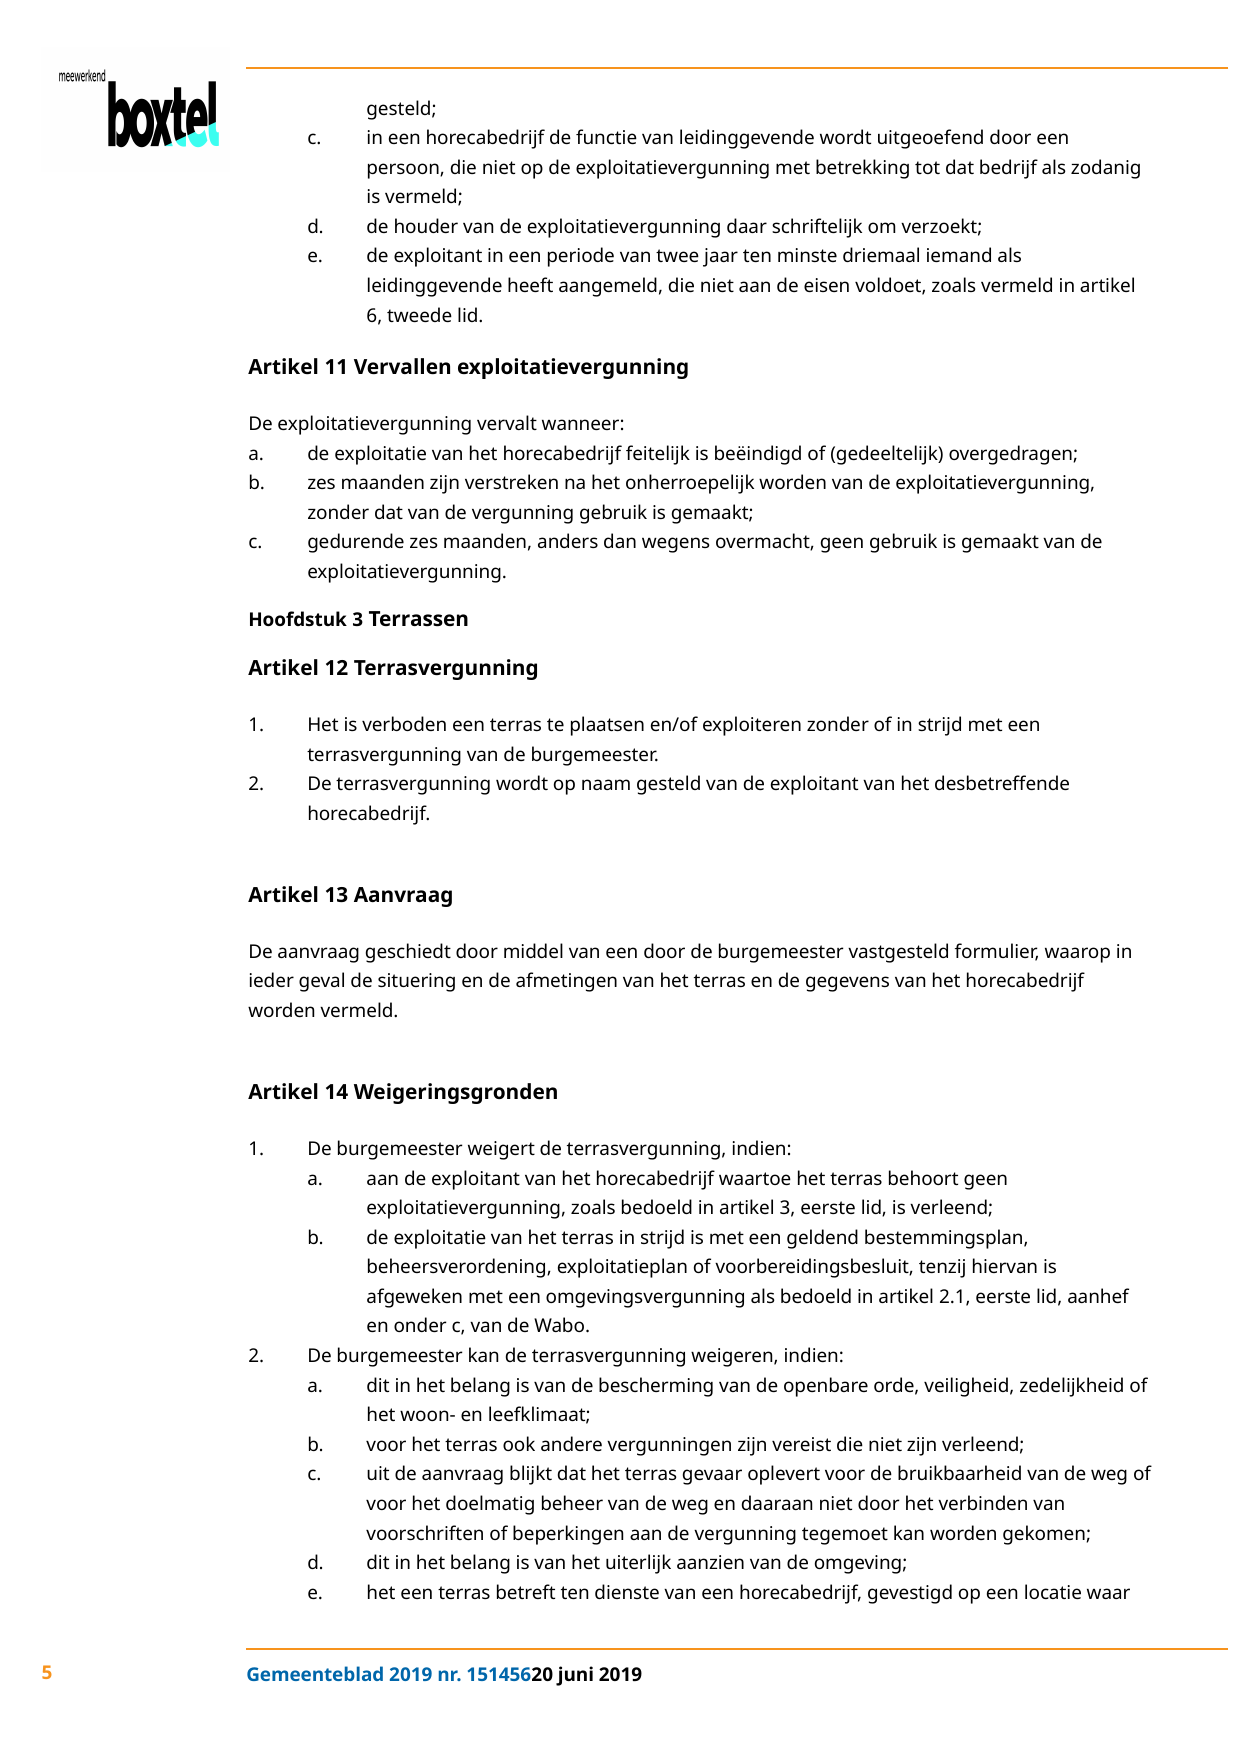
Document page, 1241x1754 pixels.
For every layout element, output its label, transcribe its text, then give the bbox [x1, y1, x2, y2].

list de exploitatie van het horecabedrijf feitelijk is beëindigd of (gedeeltelijk) overgedragen; [248, 440, 1152, 466]
list Het is verboden een terras te plaatsen en/of exploiteren zonder of in strijd met een terrasvergunning van de burgemeester. [248, 711, 1152, 766]
picture [41, 47, 231, 172]
list dit in het belang is van het uiterlijk aanzien van de omgeving; [307, 1549, 1152, 1575]
list dit in het belang is van de bescherming van de openbare orde, veiligheid, zedelijkheid of het woon- en leefklimaat; [307, 1372, 1152, 1427]
list De burgemeester weigert de terrasvergunning, indien: [248, 1135, 1152, 1161]
list De terrasvergunning wordt op naam gesteld van de exploitant van het desbetreffende horecabedrijf. [248, 770, 1152, 826]
list uit de aanvraag blijkt dat het terras gevaar oplevert voor de bruikbaarheid van de weg of voor het doelmatig beheer van de weg en daaraan niet door het verbinden van voorschriften of beperkingen aan de vergunning tegemoet kan worden gekomen; [307, 1461, 1152, 1545]
text Artikel 11 Vervallen exploitatievergunning [248, 352, 1152, 381]
text Artikel 14 Weigeringsgronden [248, 1077, 1152, 1106]
list het een terras betreft ten dienste van een horecabedrijf, gevestigd op een locatie waar [307, 1579, 1152, 1604]
list de exploitant in een periode van twee jaar ten minste driemaal iemand als leidinggevende heeft aangemeld, die niet aan de eisen voldoet, zoals vermeld in artikel 6, tweede lid. [307, 243, 1152, 328]
list De burgemeester kan de terrasvergunning weigeren, indien: [248, 1342, 1152, 1368]
list in een horecabedrijf de functie van leidinggevende wordt uitgeoefend door een persoon, die niet op de exploitatievergunning met betrekking tot dat bedrijf als zodanig is vermeld; [307, 124, 1152, 209]
list de exploitatie van het terras in strijd is met een geldend bestemmingsplan, beheersverordening, exploitatieplan of voorbereidingsbesluit, tenzij hiervan is afgeweken met een omgevingsvergunning als bedoeld in artikel 2.1, eerste lid, aanhef en onder c, van de Wabo. [307, 1224, 1152, 1338]
list de houder van de exploitatievergunning daar schriftelijk om verzoekt; [307, 213, 1152, 239]
list aan de exploitant van het horecabedrijf waartoe het terras behoort geen exploitatievergunning, zoals bedoeld in artikel 3, eerste lid, is verleend; [307, 1165, 1152, 1220]
text De aanvraag geschiedt door middel van een door de burgemeester vastgesteld formulier, waarop in ieder geval de situering en de afmetingen van het terras en de gegevens van het horecabedrijf worden vermeld. [248, 938, 1152, 1023]
text Artikel 13 Aanvraag [248, 880, 1152, 908]
list gedurende zes maanden, anders dan wegens overmacht, geen gebruik is gemaakt van de exploitatievergunning. [248, 529, 1152, 584]
list gesteld; [307, 95, 1152, 121]
list zes maanden zijn verstreken na het onherroepelijk worden van de exploitatievergunning, zonder dat van de vergunning gebruik is gemaakt; [248, 469, 1152, 525]
text Artikel 12 Terrasvergunning [248, 653, 1152, 682]
list voor het terras ook andere vergunningen zijn vereist die niet zijn verleend; [307, 1431, 1152, 1457]
text Hoofdstuk 3 Terrassen [248, 604, 1152, 632]
text De exploitatievergunning vervalt wanneer: [248, 410, 1152, 436]
